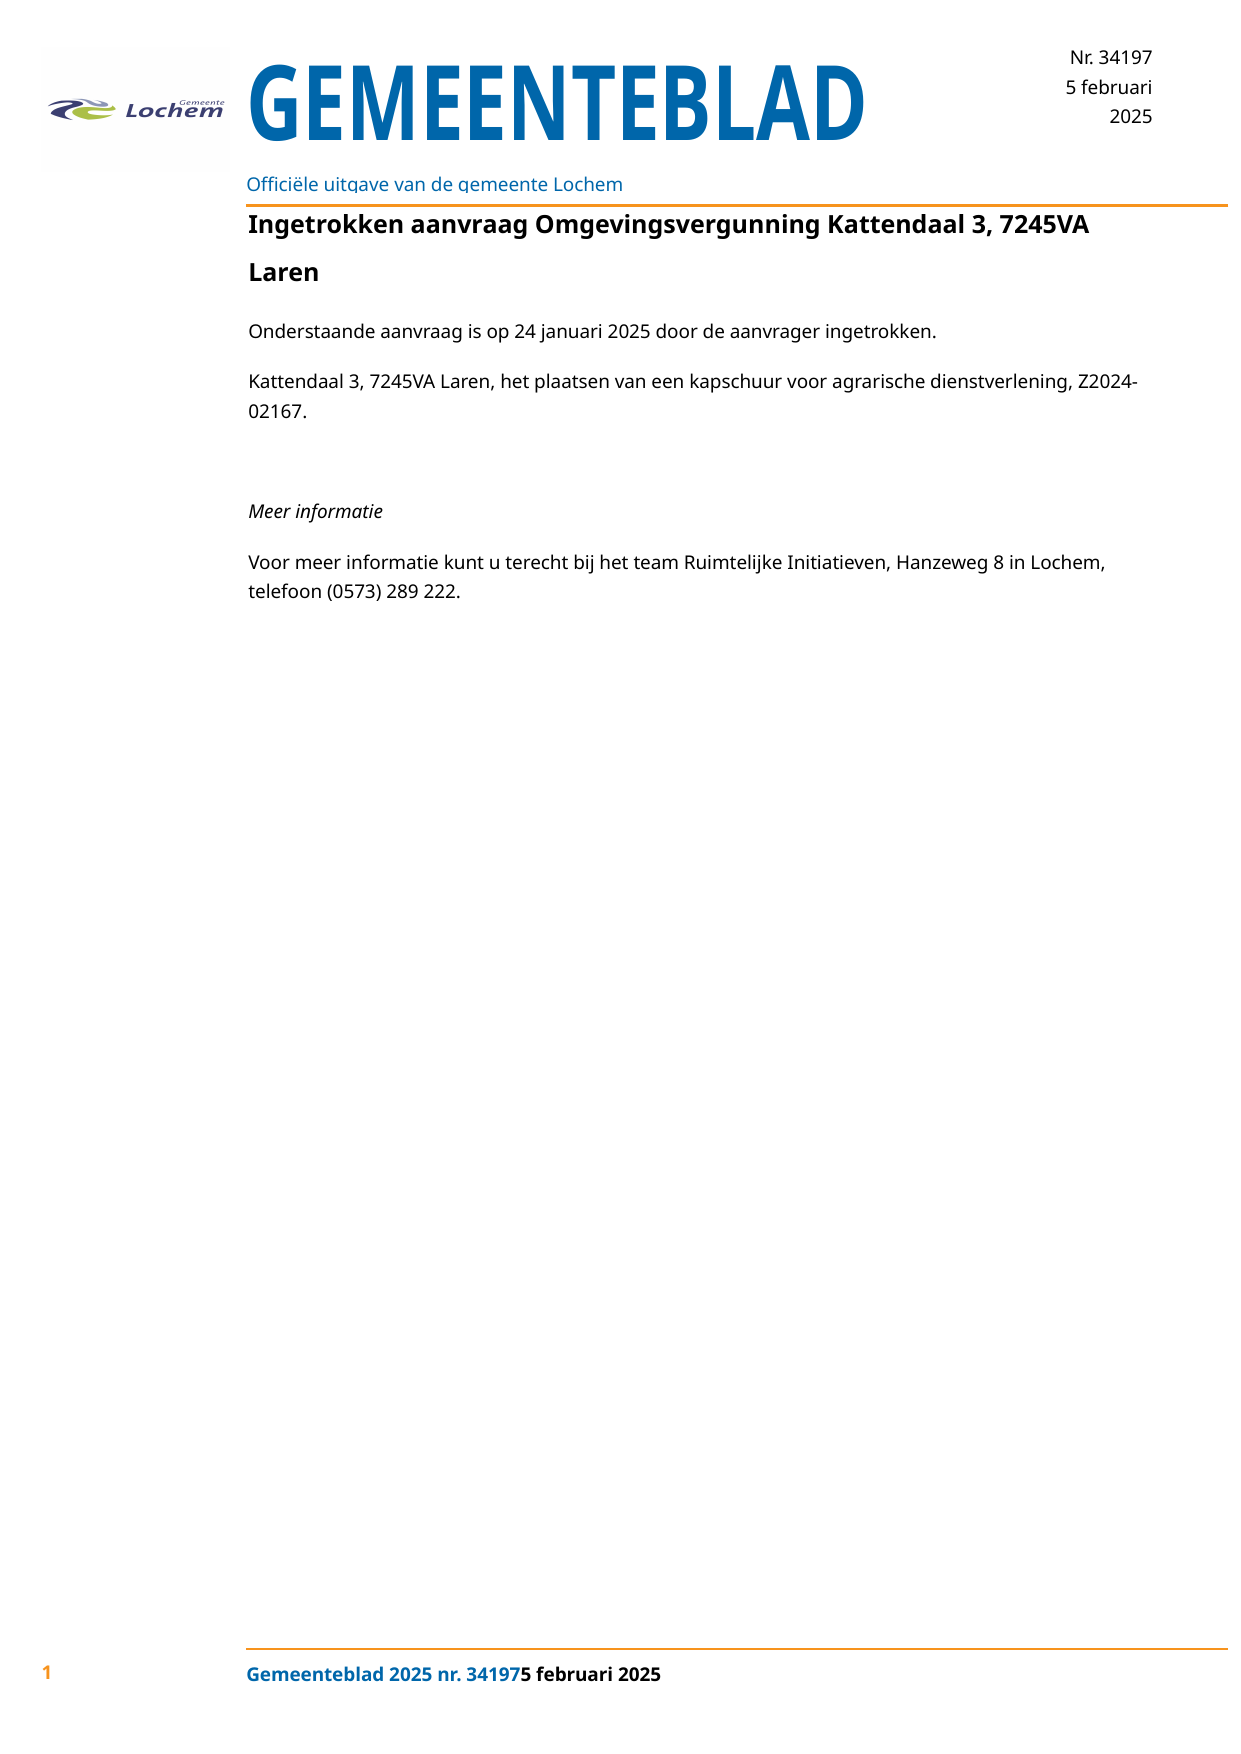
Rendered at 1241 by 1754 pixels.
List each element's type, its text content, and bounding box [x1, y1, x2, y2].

text Meer informatie [248, 499, 1152, 524]
text Ingetrokken aanvraag Omgevingsvergunning Kattendaal 3, 7245VA Laren [248, 207, 1152, 288]
text Onderstaande aanvraag is op 24 januari 2025 door de aanvrager ingetrokken. [248, 318, 1152, 344]
text Voor meer informatie kunt u terecht bij het team Ruimtelijke Initiatieven, Hanzeweg 8 in Lochem, telefoon (0573) 289 222. [248, 549, 1152, 604]
text Kattendaal 3, 7245VA Laren, het plaatsen van een kapschuur voor agrarische dienstverlening, Z2024-02167. [248, 368, 1152, 424]
picture [41, 47, 231, 172]
